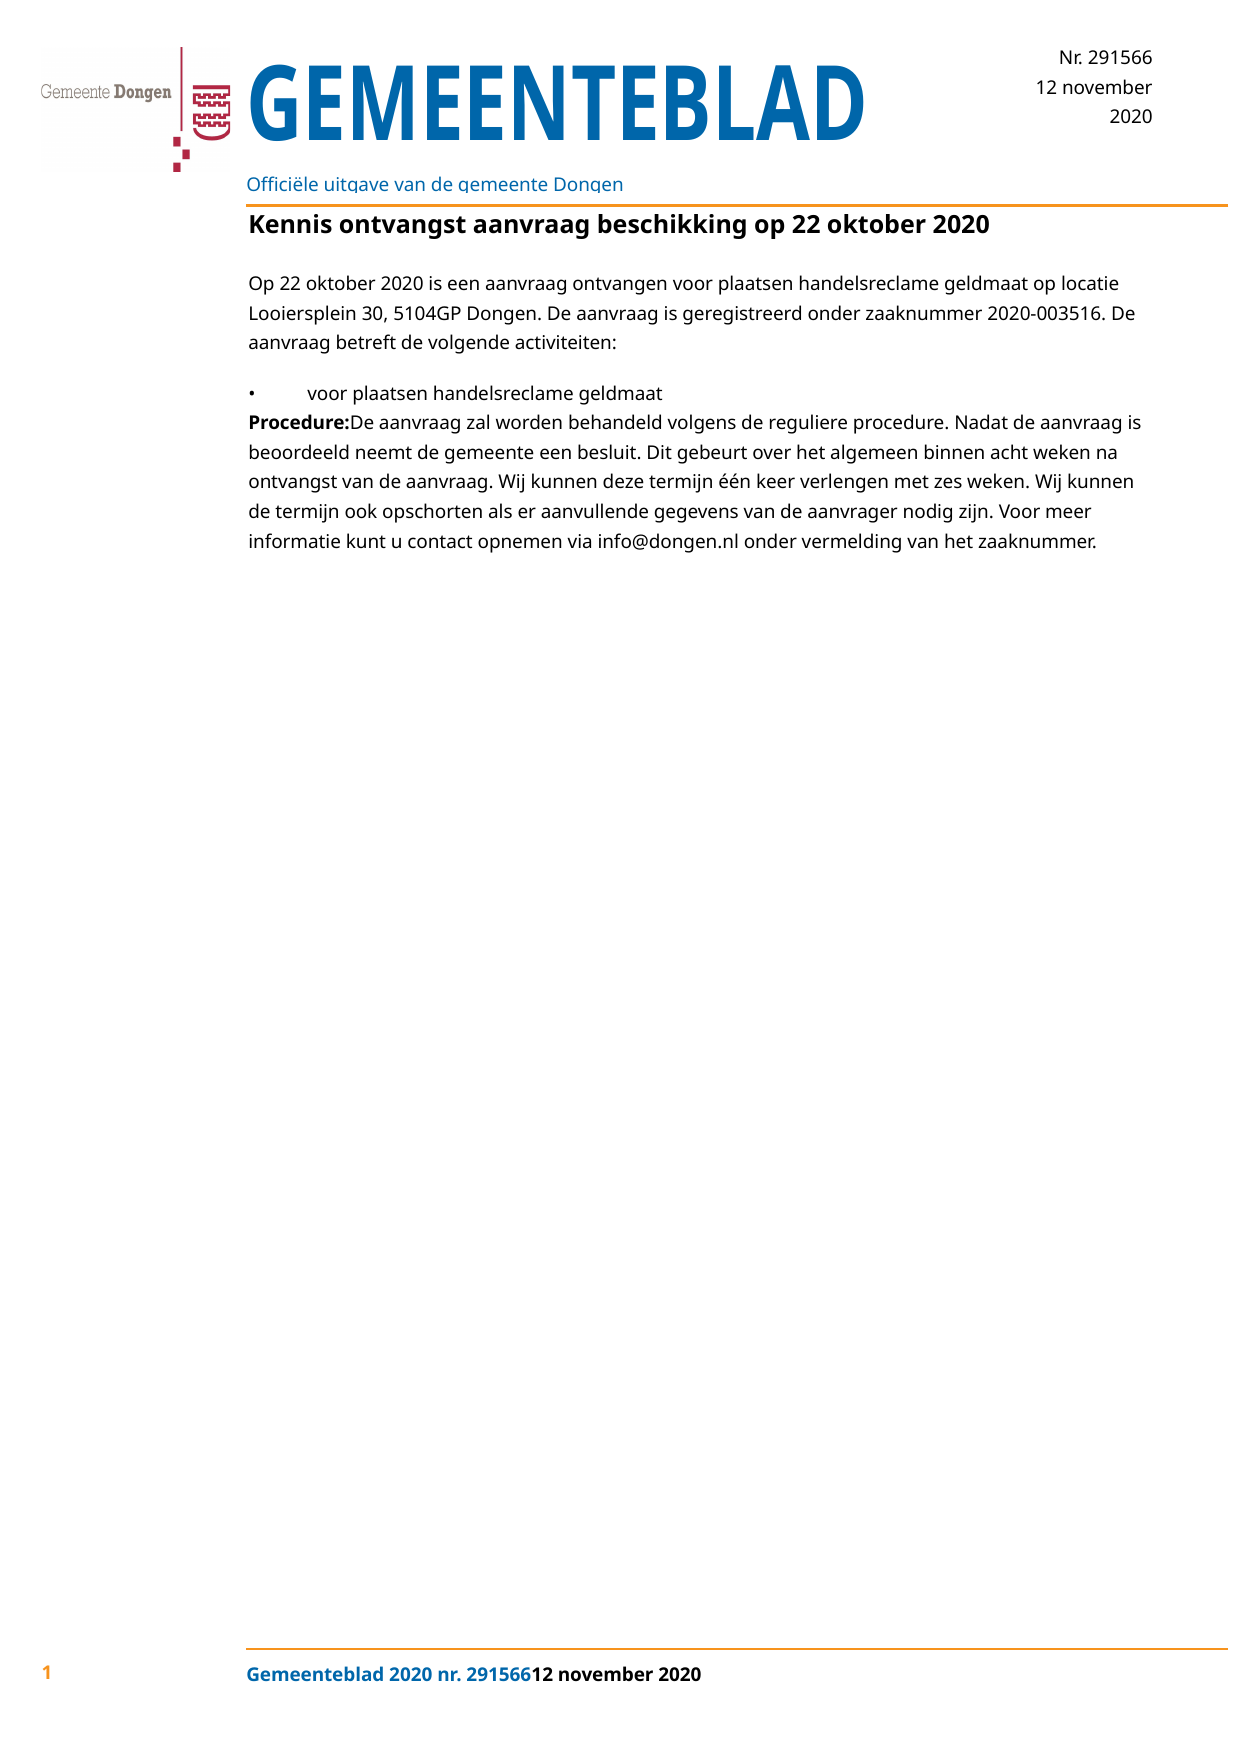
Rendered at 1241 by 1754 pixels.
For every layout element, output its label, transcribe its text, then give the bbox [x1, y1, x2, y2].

list voor plaatsen handelsreclame geldmaat [248, 380, 1152, 406]
text Kennis ontvangst aanvraag beschikking op 22 oktober 2020 [248, 207, 1152, 241]
picture [41, 47, 231, 172]
text Op 22 oktober 2020 is een aanvraag ontvangen voor plaatsen handelsreclame geldmaat op locatie Looiersplein 30, 5104GP Dongen. De aanvraag is geregistreerd onder zaaknummer 2020-003516. De aanvraag betreft de volgende activiteiten: [248, 270, 1152, 355]
text Procedure:De aanvraag zal worden behandeld volgens de reguliere procedure. Nadat de aanvraag is beoordeeld neemt de gemeente een besluit. Dit gebeurt over het algemeen binnen acht weken na ontvangst van de aanvraag. Wij kunnen deze termijn één keer verlengen met zes weken. Wij kunnen de termijn ook opschorten als er aanvullende gegevens van de aanvrager nodig zijn. Voor meer informatie kunt u contact opnemen via info@dongen.nl onder vermelding van het zaaknummer. [248, 409, 1152, 553]
